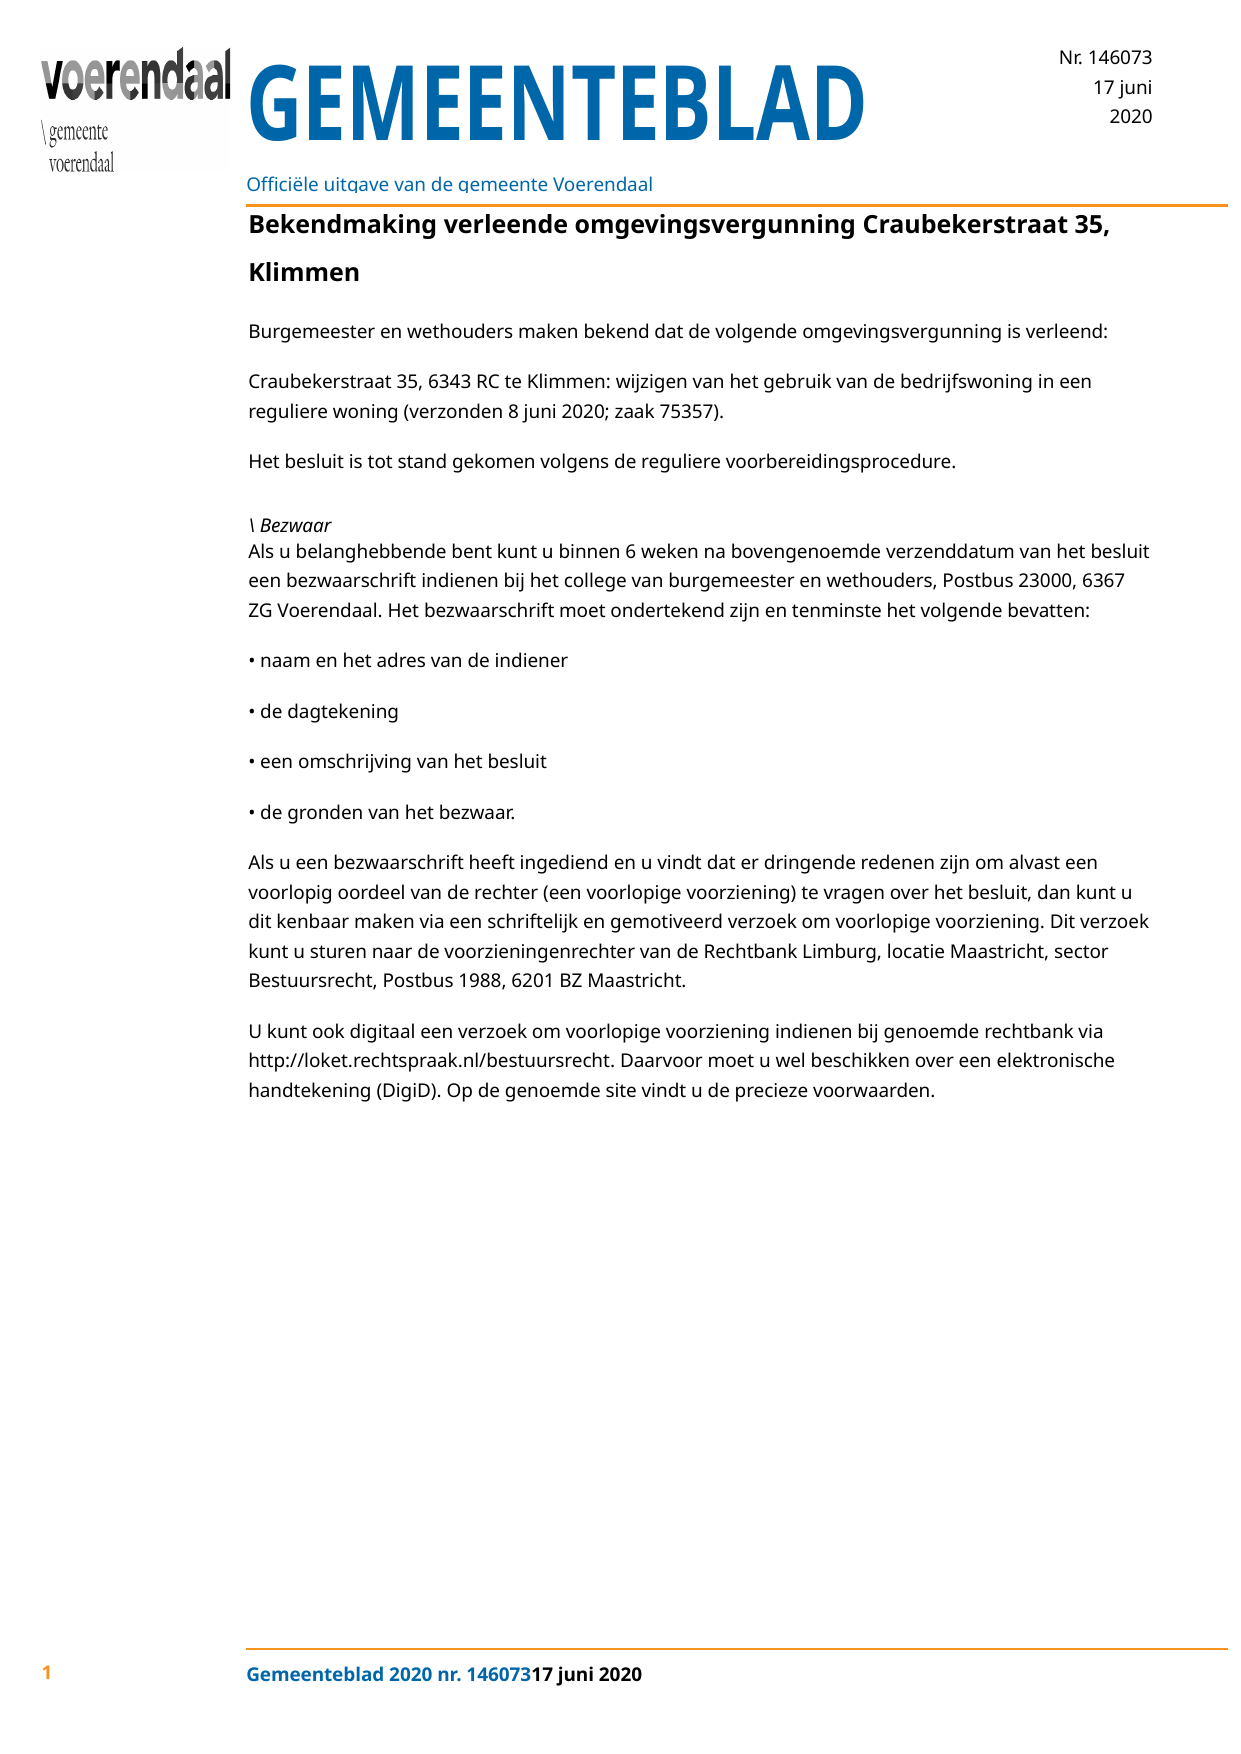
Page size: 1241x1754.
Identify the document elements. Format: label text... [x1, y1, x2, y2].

text U kunt ook digitaal een verzoek om voorlopige voorziening indienen bij genoemde rechtbank via http://loket.rechtspraak.nl/bestuursrecht. Daarvoor moet u wel beschikken over een elektronische handtekening (DigiD). Op de genoemde site vindt u de precieze voorwaarden. [248, 1018, 1152, 1103]
text Het besluit is tot stand gekomen volgens de reguliere voorbereidingsprocedure. [248, 448, 1152, 474]
text Burgemeester en wethouders maken bekend dat de volgende omgevingsvergunning is verleend: [248, 318, 1152, 344]
text \ Bezwaar [248, 512, 1152, 538]
text • de dagtekening [248, 698, 1152, 724]
text • naam en het adres van de indiener [248, 648, 1152, 673]
text • de gronden van het bezwaar. [248, 799, 1152, 824]
text Craubekerstraat 35, 6343 RC te Klimmen: wijzigen van het gebruik van de bedrijfswoning in een reguliere woning (verzonden 8 juni 2020; zaak 75357). [248, 368, 1152, 424]
text Als u belanghebbende bent kunt u binnen 6 weken na bovengenoemde verzenddatum van het besluit een bezwaarschrift indienen bij het college van burgemeester en wethouders, Postbus 23000, 6367 ZG Voerendaal. Het bezwaarschrift moet ondertekend zijn en tenminste het volgende bevatten: [248, 538, 1152, 623]
text Als u een bezwaarschrift heeft ingediend en u vindt dat er dringende redenen zijn om alvast een voorlopig oordeel van de rechter (een voorlopige voorziening) te vragen over het besluit, dan kunt u dit kenbaar maken via een schriftelijk en gemotiveerd verzoek om voorlopige voorziening. Dit verzoek kunt u sturen naar de voorzieningenrechter van de Rechtbank Limburg, locatie Maastricht, sector Bestuursrecht, Postbus 1988, 6201 BZ Maastricht. [248, 849, 1152, 993]
picture [41, 47, 231, 172]
text • een omschrijving van het besluit [248, 748, 1152, 774]
text Bekendmaking verleende omgevingsvergunning Craubekerstraat 35, Klimmen [248, 207, 1152, 288]
